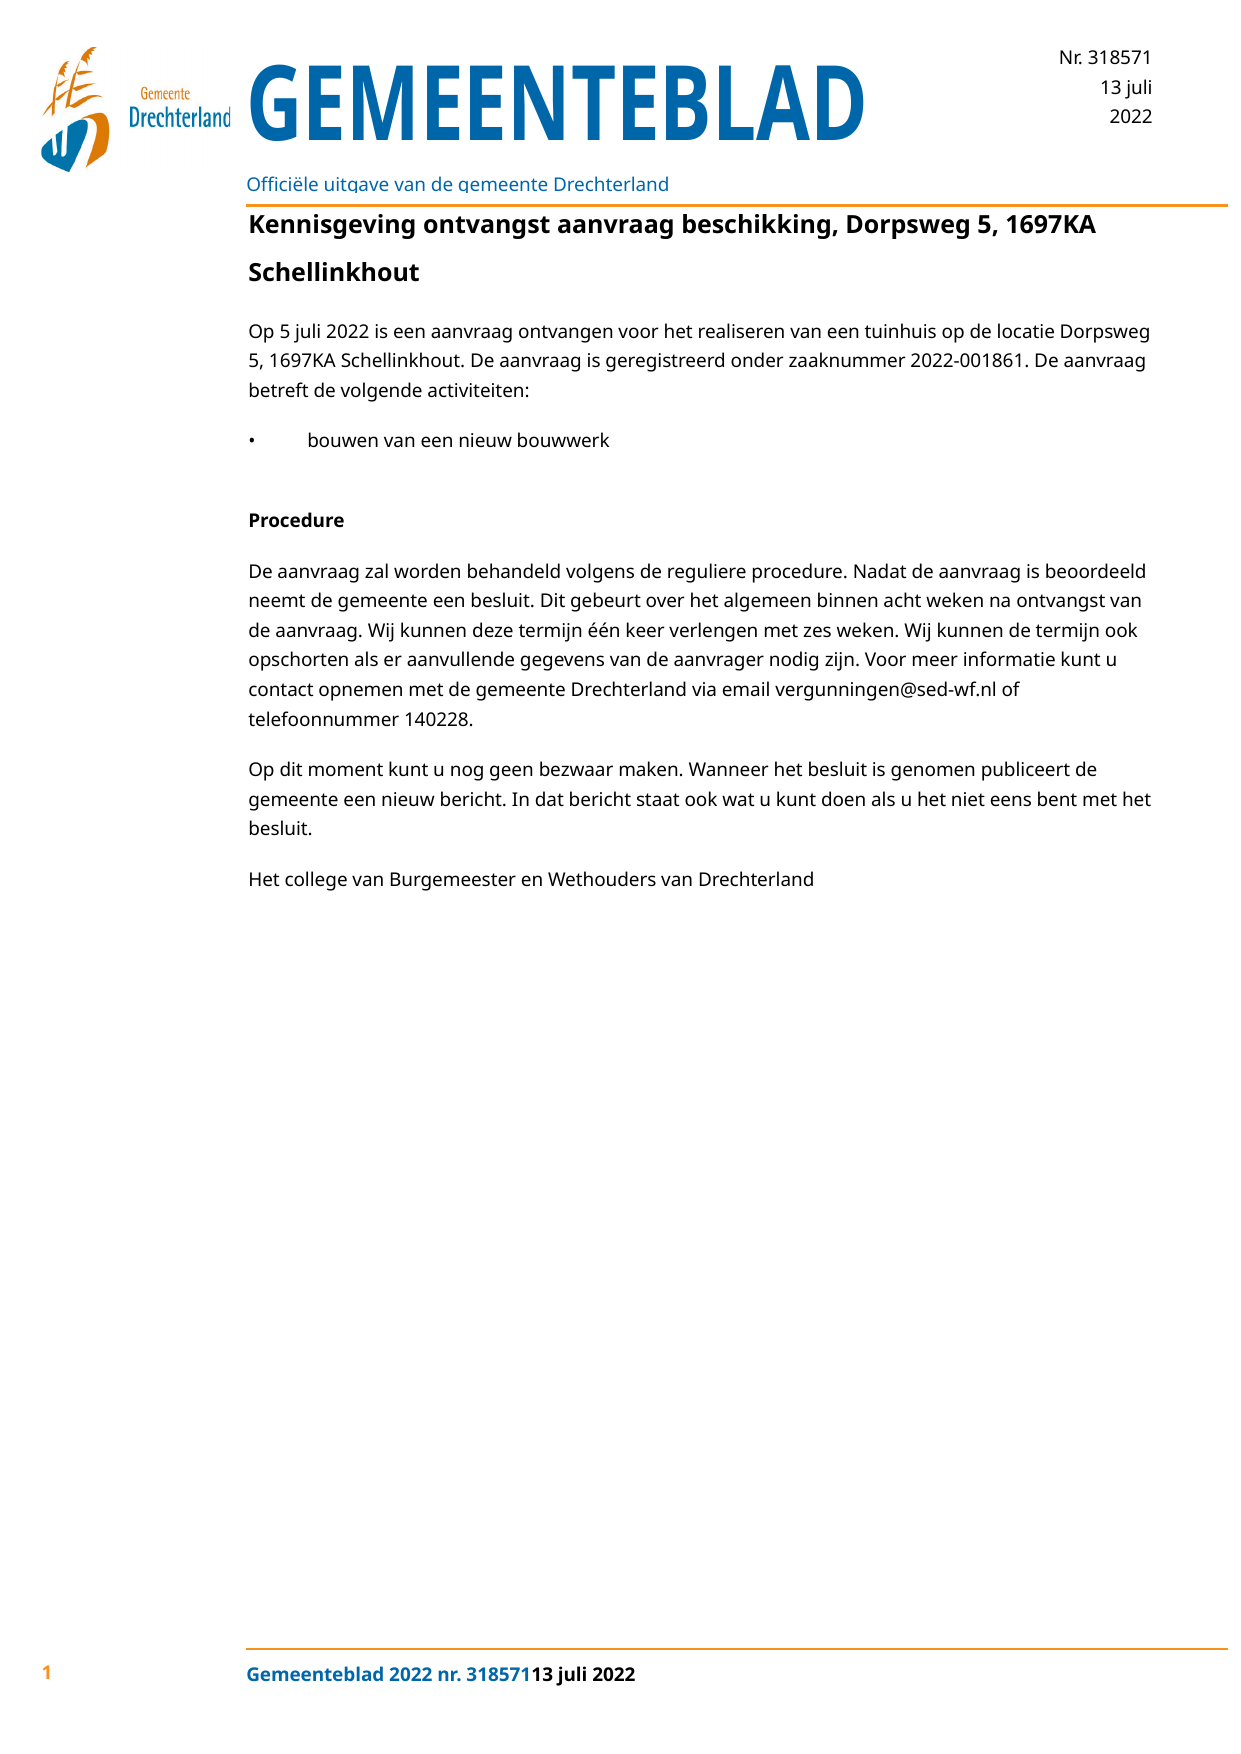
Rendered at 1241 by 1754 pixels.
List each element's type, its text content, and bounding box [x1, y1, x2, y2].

text Kennisgeving ontvangst aanvraag beschikking, Dorpsweg 5, 1697KA Schellinkhout [248, 207, 1152, 288]
picture [226, 115, 231, 124]
text Op 5 juli 2022 is een aanvraag ontvangen voor het realiseren van een tuinhuis op de locatie Dorpsweg 5, 1697KA Schellinkhout. De aanvraag is geregistreerd onder zaaknummer 2022-001861. De aanvraag betreft de volgende activiteiten: [248, 318, 1152, 403]
text Het college van Burgemeester en Wethouders van Drechterland [248, 866, 1152, 892]
text Procedure [248, 507, 1152, 533]
text Op dit moment kunt u nog geen bezwaar maken. Wanneer het besluit is genomen publiceert de gemeente een nieuw bericht. In dat bericht staat ook wat u kunt doen als u het niet eens bent met het besluit. [248, 756, 1152, 841]
list bouwen van een nieuw bouwwerk [248, 427, 1152, 453]
picture [41, 158, 64, 172]
text De aanvraag zal worden behandeld volgens de reguliere procedure. Nadat de aanvraag is beoordeeld neemt de gemeente een besluit. Dit gebeurt over het algemeen binnen acht weken na ontvangst van de aanvraag. Wij kunnen deze termijn één keer verlengen met zes weken. Wij kunnen de termijn ook opschorten als er aanvullende gegevens van de aanvrager nodig zijn. Voor meer informatie kunt u contact opnemen met de gemeente Drechterland via email vergunningen@sed-wf.nl of telefoonnummer 140228. [248, 558, 1152, 732]
picture [41, 47, 231, 172]
